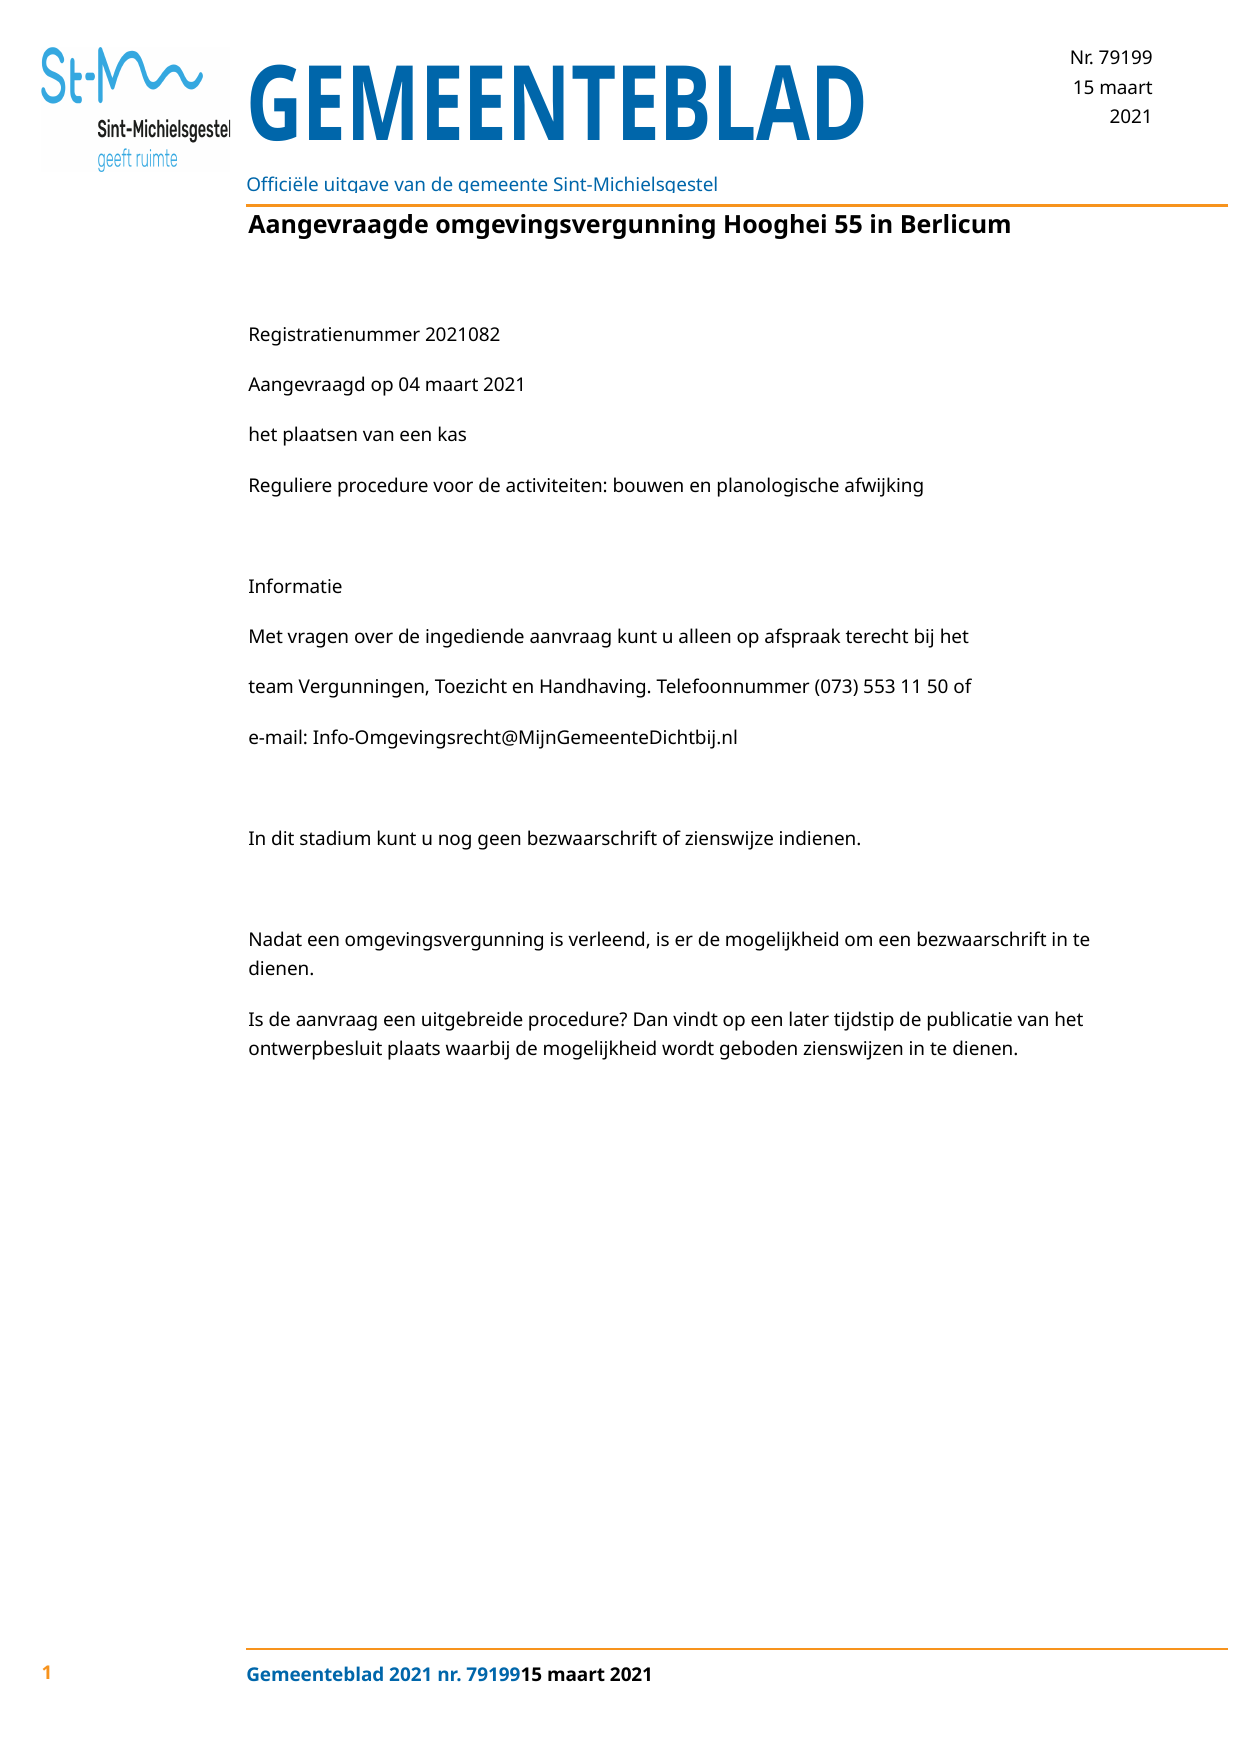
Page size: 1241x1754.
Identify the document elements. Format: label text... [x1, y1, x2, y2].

text Met vragen over de ingediende aanvraag kunt u alleen op afspraak terecht bij het [248, 623, 1152, 649]
text Aangevraagde omgevingsvergunning Hooghei 55 in Berlicum [248, 207, 1152, 241]
text Is de aanvraag een uitgebreide procedure? Dan vindt op een later tijdstip de publicatie van het ontwerpbesluit plaats waarbij de mogelijkheid wordt geboden zienswijzen in te dienen. [248, 1006, 1152, 1061]
text het plaatsen van een kas [248, 422, 1152, 447]
text Aangevraagd op 04 maart 2021 [248, 371, 1152, 397]
text team Vergunningen, Toezicht en Handhaving. Telefoonnummer (073) 553 11 50 of [248, 674, 1152, 699]
text e-mail: Info-Omgevingsrecht@MijnGemeenteDichtbij.nl [248, 724, 1152, 750]
text Nadat een omgevingsvergunning is verleend, is er de mogelijkheid om een bezwaarschrift in te dienen. [248, 926, 1152, 981]
text In dit stadium kunt u nog geen bezwaarschrift of zienswijze indienen. [248, 825, 1152, 851]
text Reguliere procedure voor de activiteiten: bouwen en planologische afwijking [248, 472, 1152, 498]
text Registratienummer 2021082 [248, 321, 1152, 346]
text Informatie [248, 573, 1152, 598]
picture [41, 47, 231, 172]
